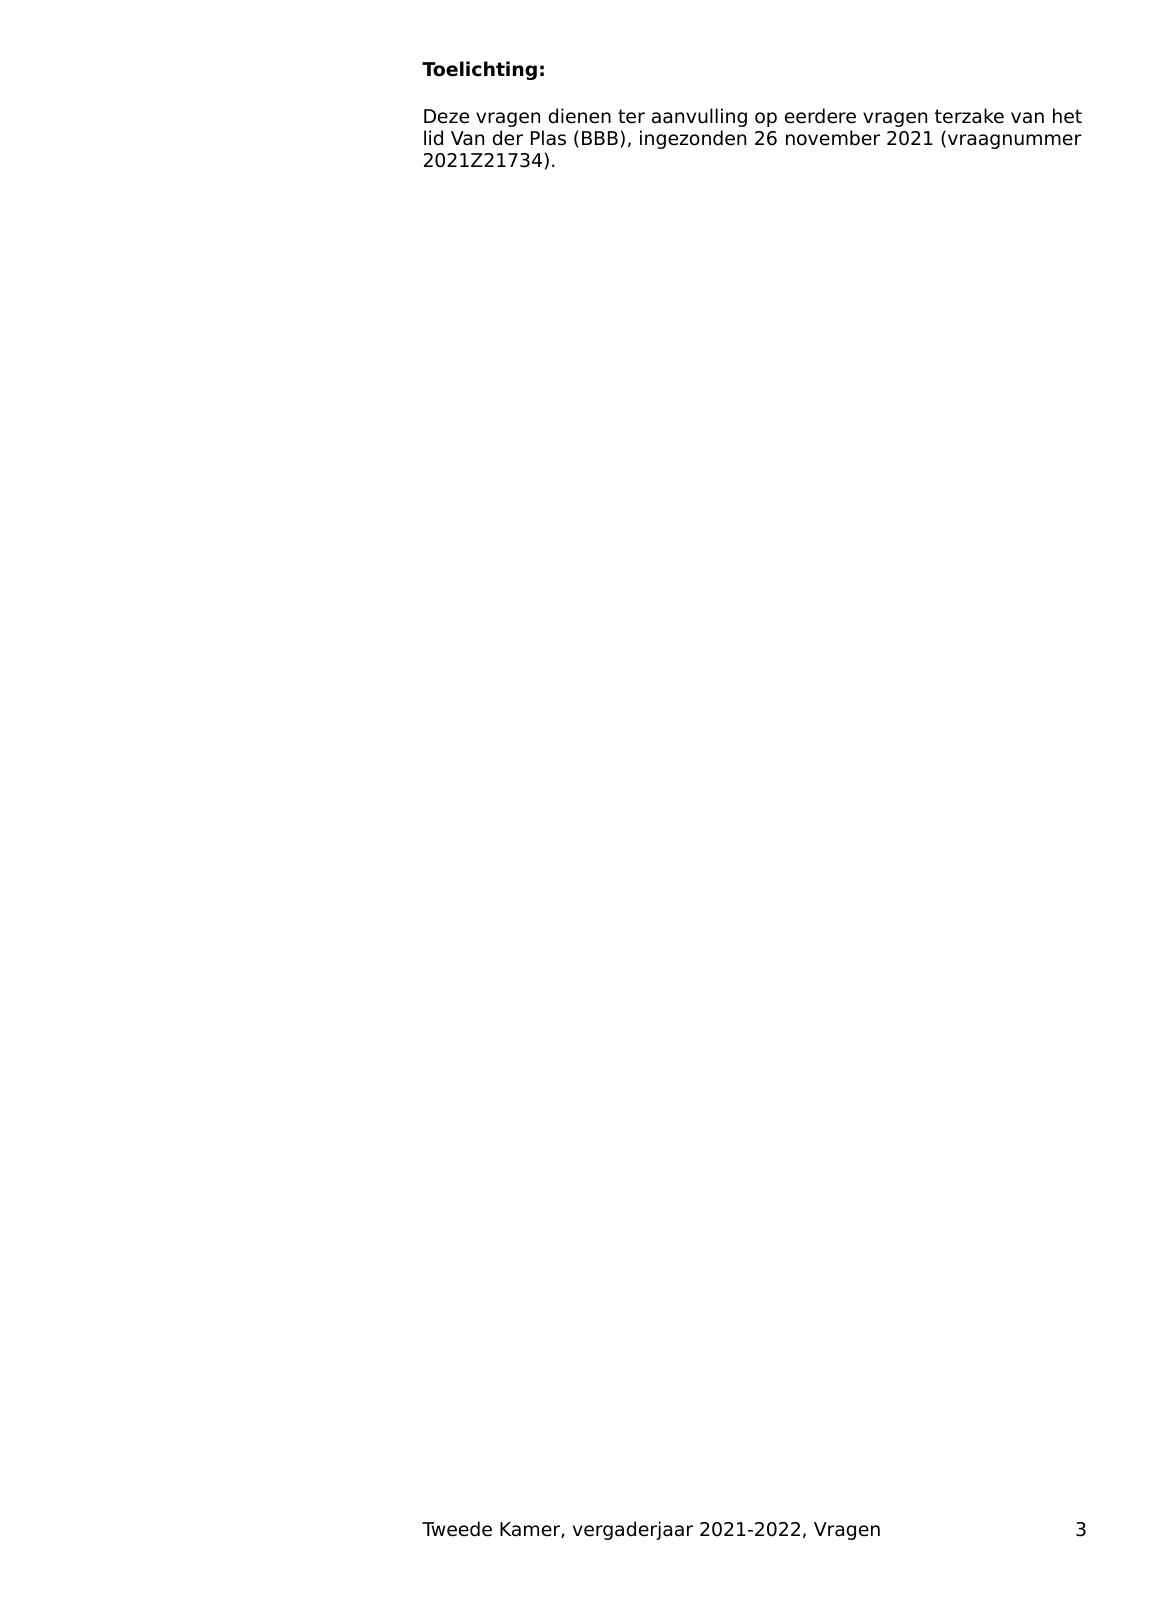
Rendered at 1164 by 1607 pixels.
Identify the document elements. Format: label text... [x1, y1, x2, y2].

subtitle Toelichting: [422, 59, 1087, 81]
text Deze vragen dienen ter aanvulling op eerdere vragen terzake van het lid Van der Plas (BBB), ingezonden 26 november 2021 (vraagnummer 2021Z21734). [422, 106, 1087, 172]
